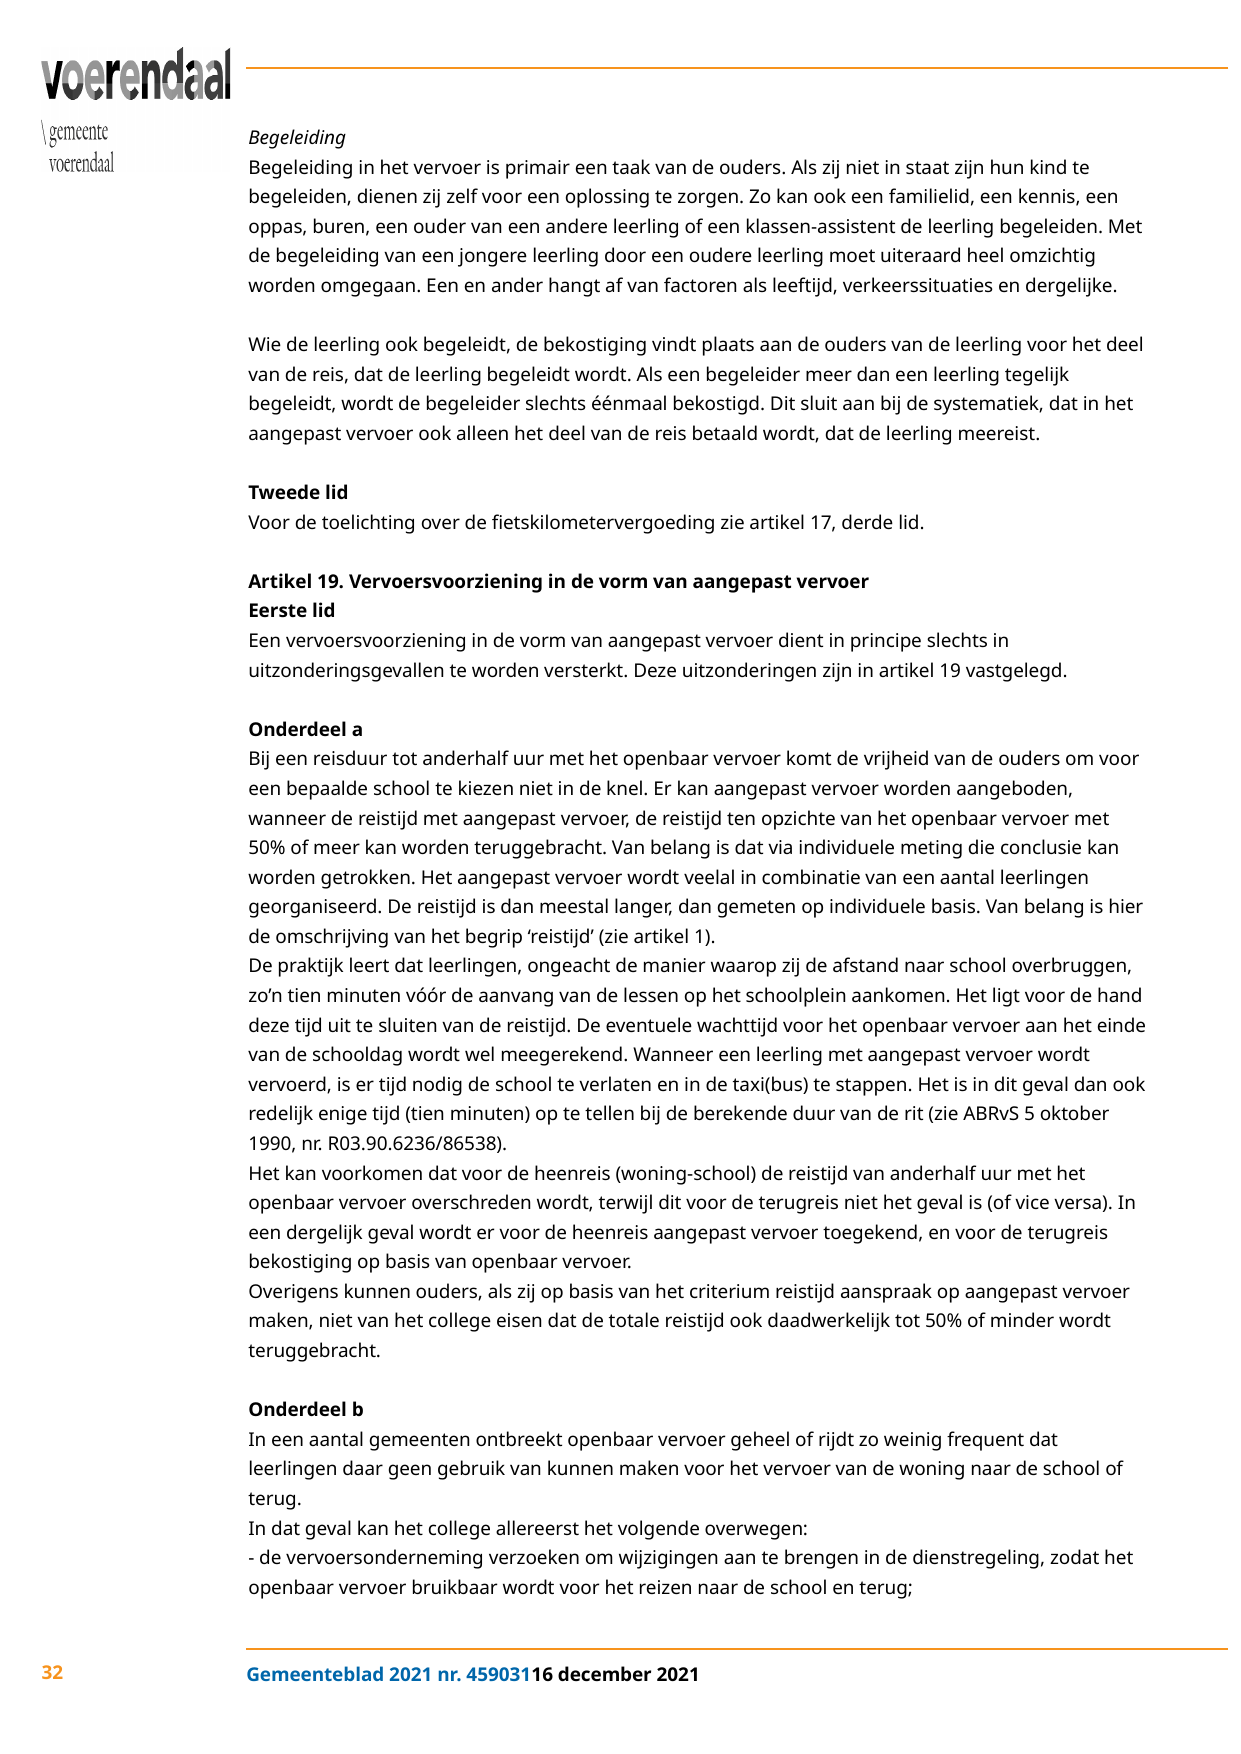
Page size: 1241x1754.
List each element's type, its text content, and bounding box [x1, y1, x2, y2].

text Begeleiding in het vervoer is primair een taak van de ouders. Als zij niet in staat zijn hun kind te begeleiden, dienen zij zelf voor een oplossing te zorgen. Zo kan ook een familielid, een kennis, een oppas, buren, een ouder van een andere leerling of een klassen-assistent de leerling begeleiden. Met de begeleiding van een jongere leerling door een oudere leerling moet uiteraard heel omzichtig worden omgegaan. Een en ander hangt af van factoren als leeftijd, verkeerssituaties en dergelijke. [248, 154, 1152, 298]
text - de vervoersonderneming verzoeken om wijzigingen aan te brengen in de dienstregeling, zodat het openbaar vervoer bruikbaar wordt voor het reizen naar de school en terug; [248, 1544, 1152, 1600]
text Overigens kunnen ouders, als zij op basis van het criterium reistijd aanspraak op aangepast vervoer maken, niet van het college eisen dat de totale reistijd ook daadwerkelijk tot 50% of minder wordt teruggebracht. [248, 1278, 1152, 1363]
text Tweede lid [248, 479, 1152, 505]
text Voor de toelichting over de fietskilometervergoeding zie artikel 17, derde lid. [248, 509, 1152, 535]
text Een vervoersvoorziening in de vorm van aangepast vervoer dient in principe slechts in uitzonderingsgevallen te worden versterkt. Deze uitzonderingen zijn in artikel 19 vastgelegd. [248, 627, 1152, 683]
picture [41, 47, 231, 172]
text In dat geval kan het college allereerst het volgende overwegen: [248, 1515, 1152, 1541]
text Onderdeel b [248, 1396, 1152, 1422]
text Begeleiding [248, 124, 1152, 150]
text Onderdeel a [248, 716, 1152, 742]
text Bij een reisduur tot anderhalf uur met het openbaar vervoer komt de vrijheid van de ouders om voor een bepaalde school te kiezen niet in de knel. Er kan aangepast vervoer worden aangeboden, wanneer de reistijd met aangepast vervoer, de reistijd ten opzichte van het openbaar vervoer met 50% of meer kan worden teruggebracht. Van belang is dat via individuele meting die conclusie kan worden getrokken. Het aangepast vervoer wordt veelal in combinatie van een aantal leerlingen georganiseerd. De reistijd is dan meestal langer, dan gemeten op individuele basis. Van belang is hier de omschrijving van het begrip ‘reistijd’ (zie artikel 1). [248, 746, 1152, 949]
text Eerste lid [248, 598, 1152, 623]
text Het kan voorkomen dat voor de heenreis (woning-school) de reistijd van anderhalf uur met het openbaar vervoer overschreden wordt, terwijl dit voor de terugreis niet het geval is (of vice versa). In een dergelijk geval wordt er voor de heenreis aangepast vervoer toegekend, en voor de terugreis bekostiging op basis van openbaar vervoer. [248, 1160, 1152, 1274]
text Artikel 19. Vervoersvoorziening in de vorm van aangepast vervoer [248, 568, 1152, 594]
text Wie de leerling ook begeleidt, de bekostiging vindt plaats aan de ouders van de leerling voor het deel van de reis, dat de leerling begeleidt wordt. Als een begeleider meer dan een leerling tegelijk begeleidt, wordt de begeleider slechts éénmaal bekostigd. Dit sluit aan bij de systematiek, dat in het aangepast vervoer ook alleen het deel van de reis betaald wordt, dat de leerling meereist. [248, 331, 1152, 446]
text In een aantal gemeenten ontbreekt openbaar vervoer geheel of rijdt zo weinig frequent dat leerlingen daar geen gebruik van kunnen maken voor het vervoer van de woning naar de school of terug. [248, 1426, 1152, 1511]
text De praktijk leert dat leerlingen, ongeacht de manier waarop zij de afstand naar school overbruggen, zo’n tien minuten vóór de aanvang van de lessen op het schoolplein aankomen. Het ligt voor de hand deze tijd uit te sluiten van de reistijd. De eventuele wachttijd voor het openbaar vervoer aan het einde van de schooldag wordt wel meegerekend. Wanneer een leerling met aangepast vervoer wordt vervoerd, is er tijd nodig de school te verlaten en in de taxi(bus) te stappen. Het is in dit geval dan ook redelijk enige tijd (tien minuten) op te tellen bij de berekende duur van de rit (zie ABRvS 5 oktober 1990, nr. R03.90.6236/86538). [248, 953, 1152, 1156]
